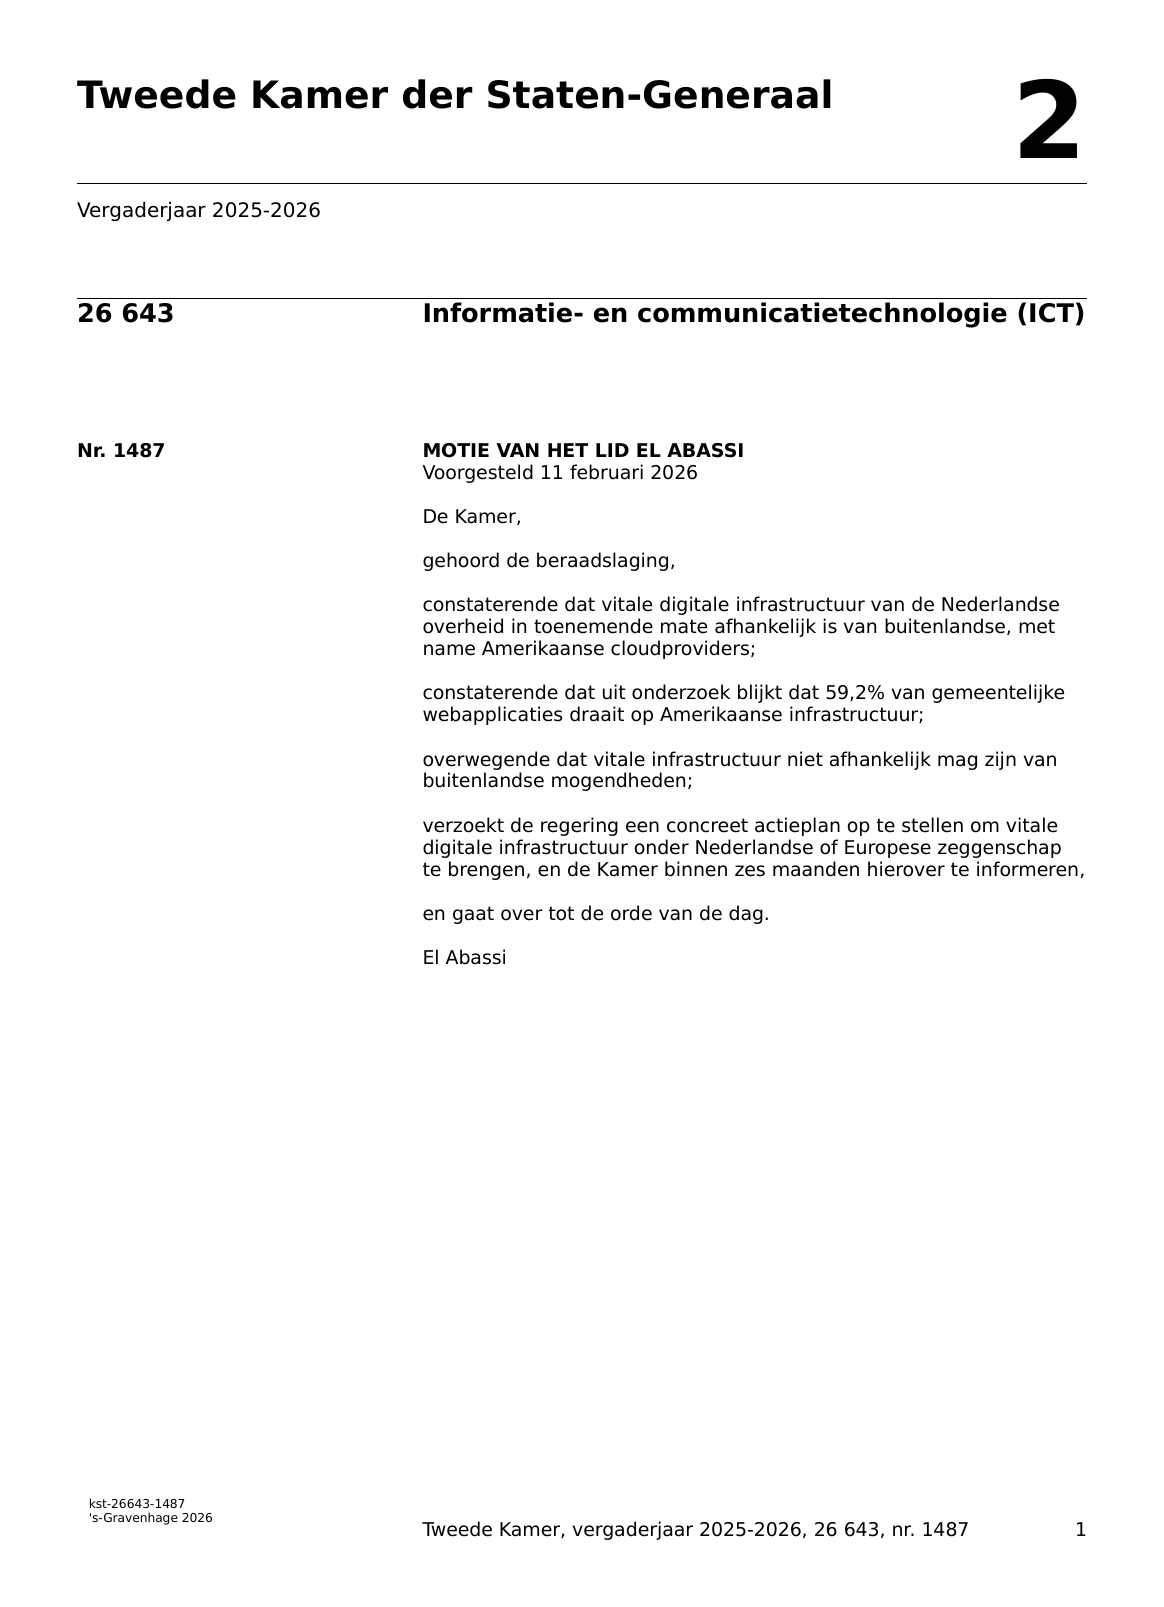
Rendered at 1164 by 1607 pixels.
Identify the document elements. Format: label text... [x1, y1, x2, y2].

subtitle Nr. 1487 MOTIE VAN HET LID EL ABASSI [77, 440, 1087, 462]
text constaterende dat uit onderzoek blijkt dat 59,2% van gemeentelijke webapplicaties draait op Amerikaanse infrastructuur; [422, 682, 1087, 726]
text kst-26643-1487 [88, 1497, 323, 1511]
text constaterende dat vitale digitale infrastructuur van de Nederlandse overheid in toenemende mate afhankelijk is van buitenlandse, met name Amerikaanse cloudproviders; [422, 594, 1087, 660]
text verzoekt de regering een concreet actieplan op te stellen om vitale digitale infrastructuur onder Nederlandse of Europese zeggenschap te brengen, en de Kamer binnen zes maanden hierover te informeren, [422, 814, 1087, 881]
text overwegende dat vitale infrastructuur niet afhankelijk mag zijn van buitenlandse mogendheden; [422, 748, 1087, 792]
text De Kamer, [422, 506, 1087, 528]
text 's-Gravenhage 2026 [88, 1511, 323, 1525]
table_header Tweede Kamer der Staten-Generaal [77, 59, 886, 183]
text Voorgesteld 11 februari 2026 [422, 462, 1087, 484]
text El Abassi [422, 947, 1087, 969]
subtitle 26 643 Informatie- en communicatietechnologie (ICT) [77, 299, 1087, 329]
text en gaat over tot de orde van de dag. [422, 903, 1087, 925]
table_header 2 [886, 59, 1087, 183]
text gehoord de beraadslaging, [422, 550, 1087, 572]
table_cell Vergaderjaar 2025-2026 [77, 184, 1087, 298]
